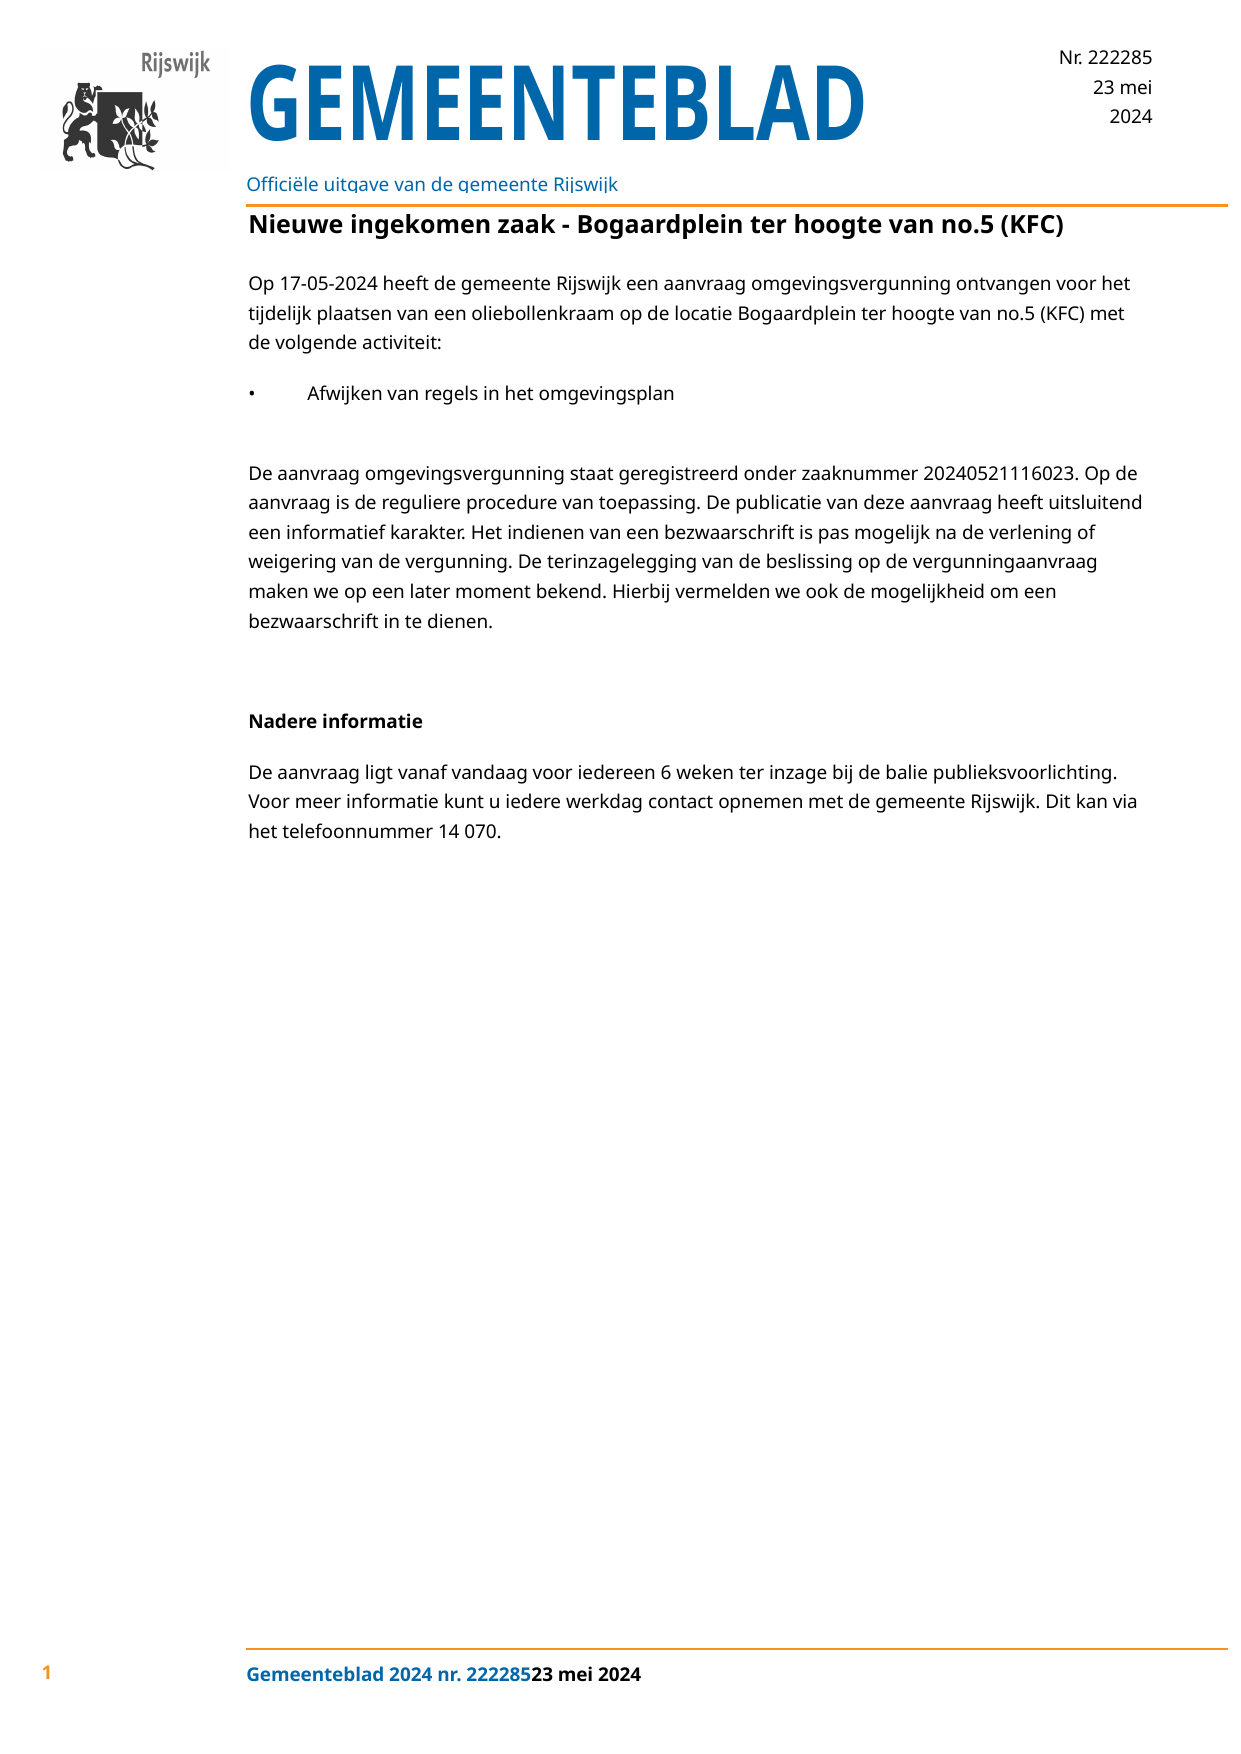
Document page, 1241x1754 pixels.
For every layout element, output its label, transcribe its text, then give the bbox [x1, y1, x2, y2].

list Afwijken van regels in het omgevingsplan [248, 380, 1152, 406]
text De aanvraag omgevingsvergunning staat geregistreerd onder zaaknummer 20240521116023. Op de aanvraag is de reguliere procedure van toepassing. De publicatie van deze aanvraag heeft uitsluitend een informatief karakter. Het indienen van een bezwaarschrift is pas mogelijk na de verlening of weigering van de vergunning. De terinzagelegging van de beslissing op de vergunningaanvraag maken we op een later moment bekend. Hierbij vermelden we ook de mogelijkheid om een bezwaarschrift in te dienen. [248, 460, 1152, 633]
text De aanvraag ligt vanaf vandaag voor iedereen 6 weken ter inzage bij de balie publieksvoorlichting. Voor meer informatie kunt u iedere werkdag contact opnemen met de gemeente Rijswijk. Dit kan via het telefoonnummer 14 070. [248, 759, 1152, 844]
picture [41, 47, 231, 172]
text Op 17-05-2024 heeft de gemeente Rijswijk een aanvraag omgevingsvergunning ontvangen voor het tijdelijk plaatsen van een oliebollenkraam op de locatie Bogaardplein ter hoogte van no.5 (KFC) met de volgende activiteit: [248, 270, 1152, 355]
text Nadere informatie [248, 709, 1152, 734]
text Nieuwe ingekomen zaak - Bogaardplein ter hoogte van no.5 (KFC) [248, 207, 1152, 241]
